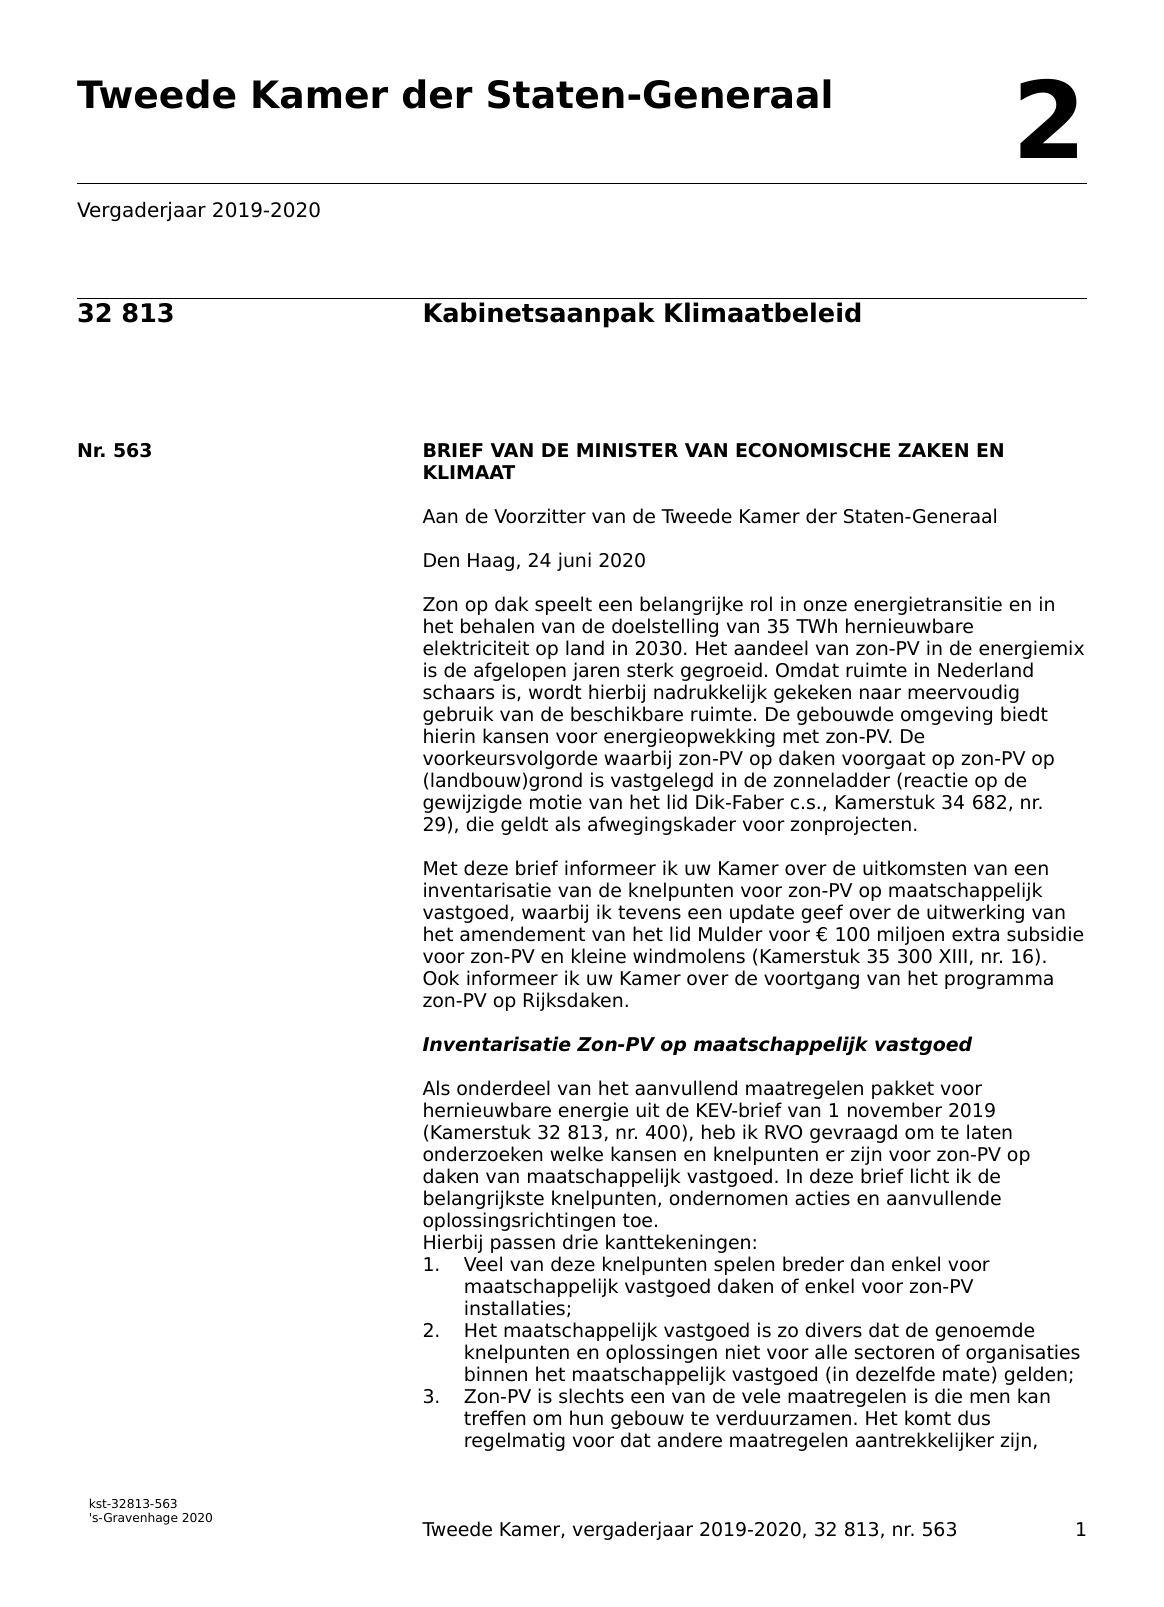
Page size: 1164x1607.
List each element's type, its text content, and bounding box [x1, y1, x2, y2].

text 2. Het maatschappelijk vastgoed is zo divers dat de genoemde knelpunten en oplossingen niet voor alle sectoren of organisaties binnen het maatschappelijk vastgoed (in dezelfde mate) gelden; [422, 1320, 1087, 1386]
subtitle Nr. 563 BRIEF VAN DE MINISTER VAN ECONOMISCHE ZAKEN EN KLIMAAT [77, 440, 1087, 484]
text Aan de Voorzitter van de Tweede Kamer der Staten-Generaal [422, 506, 1087, 528]
table_header 2 [886, 59, 1087, 183]
table_cell Vergaderjaar 2019-2020 [77, 184, 1087, 298]
subtitle Inventarisatie Zon-PV op maatschappelijk vastgoed [422, 1034, 1087, 1056]
text 's-Gravenhage 2020 [88, 1511, 323, 1525]
table_header Tweede Kamer der Staten-Generaal [77, 59, 886, 183]
text Zon op dak speelt een belangrijke rol in onze energietransitie en in het behalen van de doelstelling van 35 TWh hernieuwbare elektriciteit op land in 2030. Het aandeel van zon-PV in de energiemix is de afgelopen jaren sterk gegroeid. Omdat ruimte in Nederland schaars is, wordt hierbij nadrukkelijk gekeken naar meervoudig gebruik van de beschikbare ruimte. De gebouwde omgeving biedt hierin kansen voor energieopwekking met zon-PV. De voorkeursvolgorde waarbij zon-PV op daken voorgaat op zon-PV op (landbouw)grond is vastgelegd in de zonneladder (reactie op de gewijzigde motie van het lid Dik-Faber c.s., Kamerstuk 34 682, nr. 29), die geldt als afwegingskader voor zonprojecten. [422, 594, 1087, 836]
text 1. Veel van deze knelpunten spelen breder dan enkel voor maatschappelijk vastgoed daken of enkel voor zon-PV installaties; [422, 1254, 1087, 1320]
text Den Haag, 24 juni 2020 [422, 550, 1087, 572]
text kst-32813-563 [88, 1497, 323, 1511]
text 3. Zon-PV is slechts een van de vele maatregelen is die men kan treffen om hun gebouw te verduurzamen. Het komt dus regelmatig voor dat andere maatregelen aantrekkelijker zijn, [422, 1386, 1087, 1452]
subtitle 32 813 Kabinetsaanpak Klimaatbeleid [77, 299, 1087, 329]
text Hierbij passen drie kanttekeningen: [422, 1232, 1087, 1254]
text Als onderdeel van het aanvullend maatregelen pakket voor hernieuwbare energie uit de KEV-brief van 1 november 2019 (Kamerstuk 32 813, nr. 400), heb ik RVO gevraagd om te laten onderzoeken welke kansen en knelpunten er zijn voor zon-PV op daken van maatschappelijk vastgoed. In deze brief licht ik de belangrijkste knelpunten, ondernomen acties en aanvullende oplossingsrichtingen toe. [422, 1078, 1087, 1232]
text Met deze brief informeer ik uw Kamer over de uitkomsten van een inventarisatie van de knelpunten voor zon-PV op maatschappelijk vastgoed, waarbij ik tevens een update geef over de uitwerking van het amendement van het lid Mulder voor € 100 miljoen extra subsidie voor zon-PV en kleine windmolens (Kamerstuk 35 300 XIII, nr. 16). Ook informeer ik uw Kamer over de voortgang van het programma zon-PV op Rijksdaken. [422, 858, 1087, 1012]
